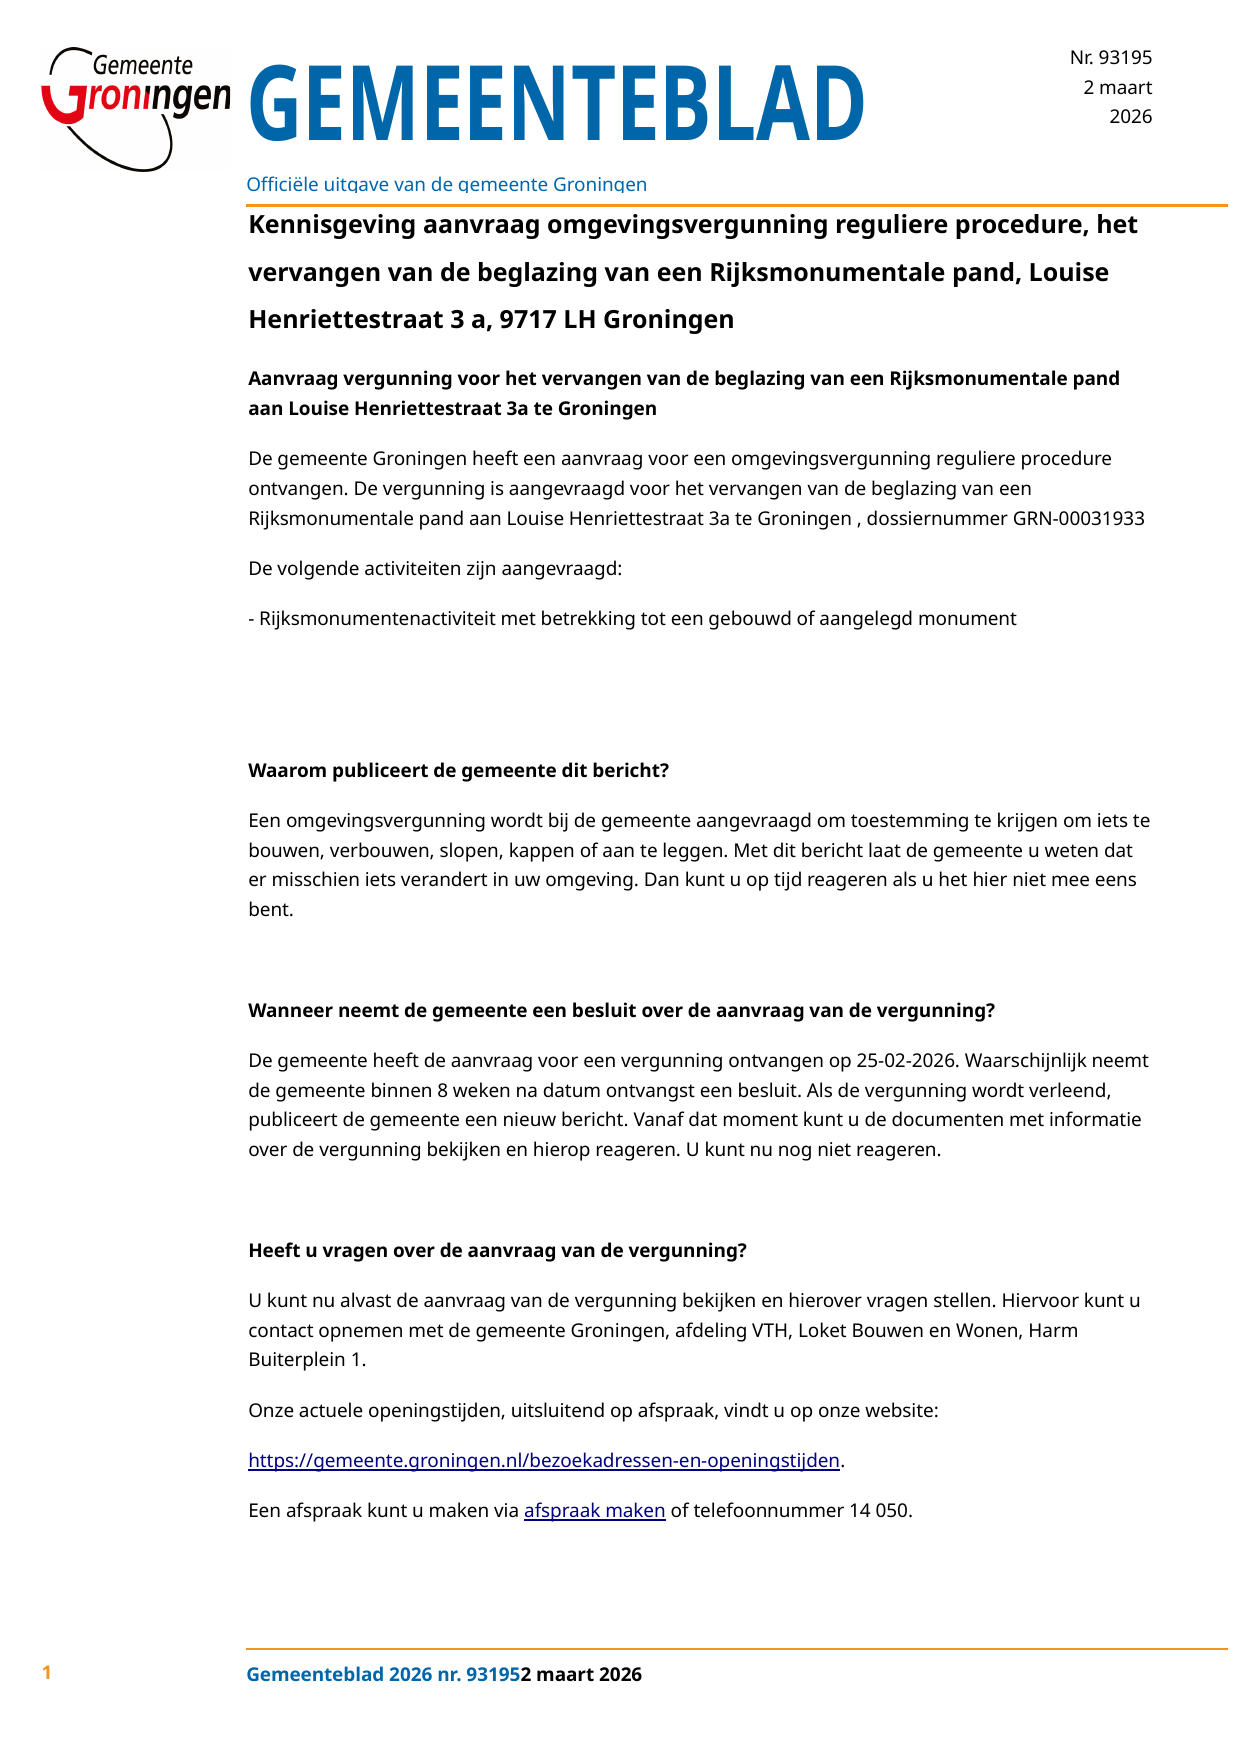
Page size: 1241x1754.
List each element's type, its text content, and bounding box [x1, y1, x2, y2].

picture [41, 47, 231, 172]
text Aanvraag vergunning voor het vervangen van de beglazing van een Rijksmonumentale pand aan Louise Henriettestraat 3a te Groningen [248, 366, 1152, 421]
text De volgende activiteiten zijn aangevraagd: [248, 555, 1152, 581]
text Waarom publiceert de gemeente dit bericht? [248, 757, 1152, 782]
text Onze actuele openingstijden, uitsluitend op afspraak, vindt u op onze website: [248, 1397, 1152, 1422]
text Kennisgeving aanvraag omgevingsvergunning reguliere procedure, het vervangen van de beglazing van een Rijksmonumentale pand, Louise Henriettestraat 3 a, 9717 LH Groningen [248, 207, 1152, 336]
text Een afspraak kunt u maken via afspraak maken of telefoonnummer 14 050. [248, 1498, 1152, 1523]
text U kunt nu alvast de aanvraag van de vergunning bekijken en hierover vragen stellen. Hiervoor kunt u contact opnemen met de gemeente Groningen, afdeling VTH, Loket Bouwen en Wonen, Harm Buiterplein 1. [248, 1287, 1152, 1372]
text Heeft u vragen over de aanvraag van de vergunning? [248, 1237, 1152, 1262]
text https://gemeente.groningen.nl/bezoekadressen-en-openingstijden. [248, 1447, 1152, 1473]
text - Rijksmonumentenactiviteit met betrekking tot een gebouwd of aangelegd monument [248, 606, 1152, 631]
text De gemeente Groningen heeft een aanvraag voor een omgevingsvergunning reguliere procedure ontvangen. De vergunning is aangevraagd voor het vervangen van de beglazing van een Rijksmonumentale pand aan Louise Henriettestraat 3a te Groningen , dossiernummer GRN-00031933 [248, 446, 1152, 530]
text Wanneer neemt de gemeente een besluit over de aanvraag van de vergunning? [248, 997, 1152, 1022]
text Een omgevingsvergunning wordt bij de gemeente aangevraagd om toestemming te krijgen om iets te bouwen, verbouwen, slopen, kappen of aan te leggen. Met dit bericht laat de gemeente u weten dat er misschien iets verandert in uw omgeving. Dan kunt u op tijd reageren als u het hier niet mee eens bent. [248, 807, 1152, 922]
text De gemeente heeft de aanvraag voor een vergunning ontvangen op 25-02-2026. Waarschijnlijk neemt de gemeente binnen 8 weken na datum ontvangst een besluit. Als de vergunning wordt verleend, publiceert de gemeente een nieuw bericht. Vanaf dat moment kunt u de documenten met informatie over de vergunning bekijken en hierop reageren. U kunt nu nog niet reageren. [248, 1047, 1152, 1162]
